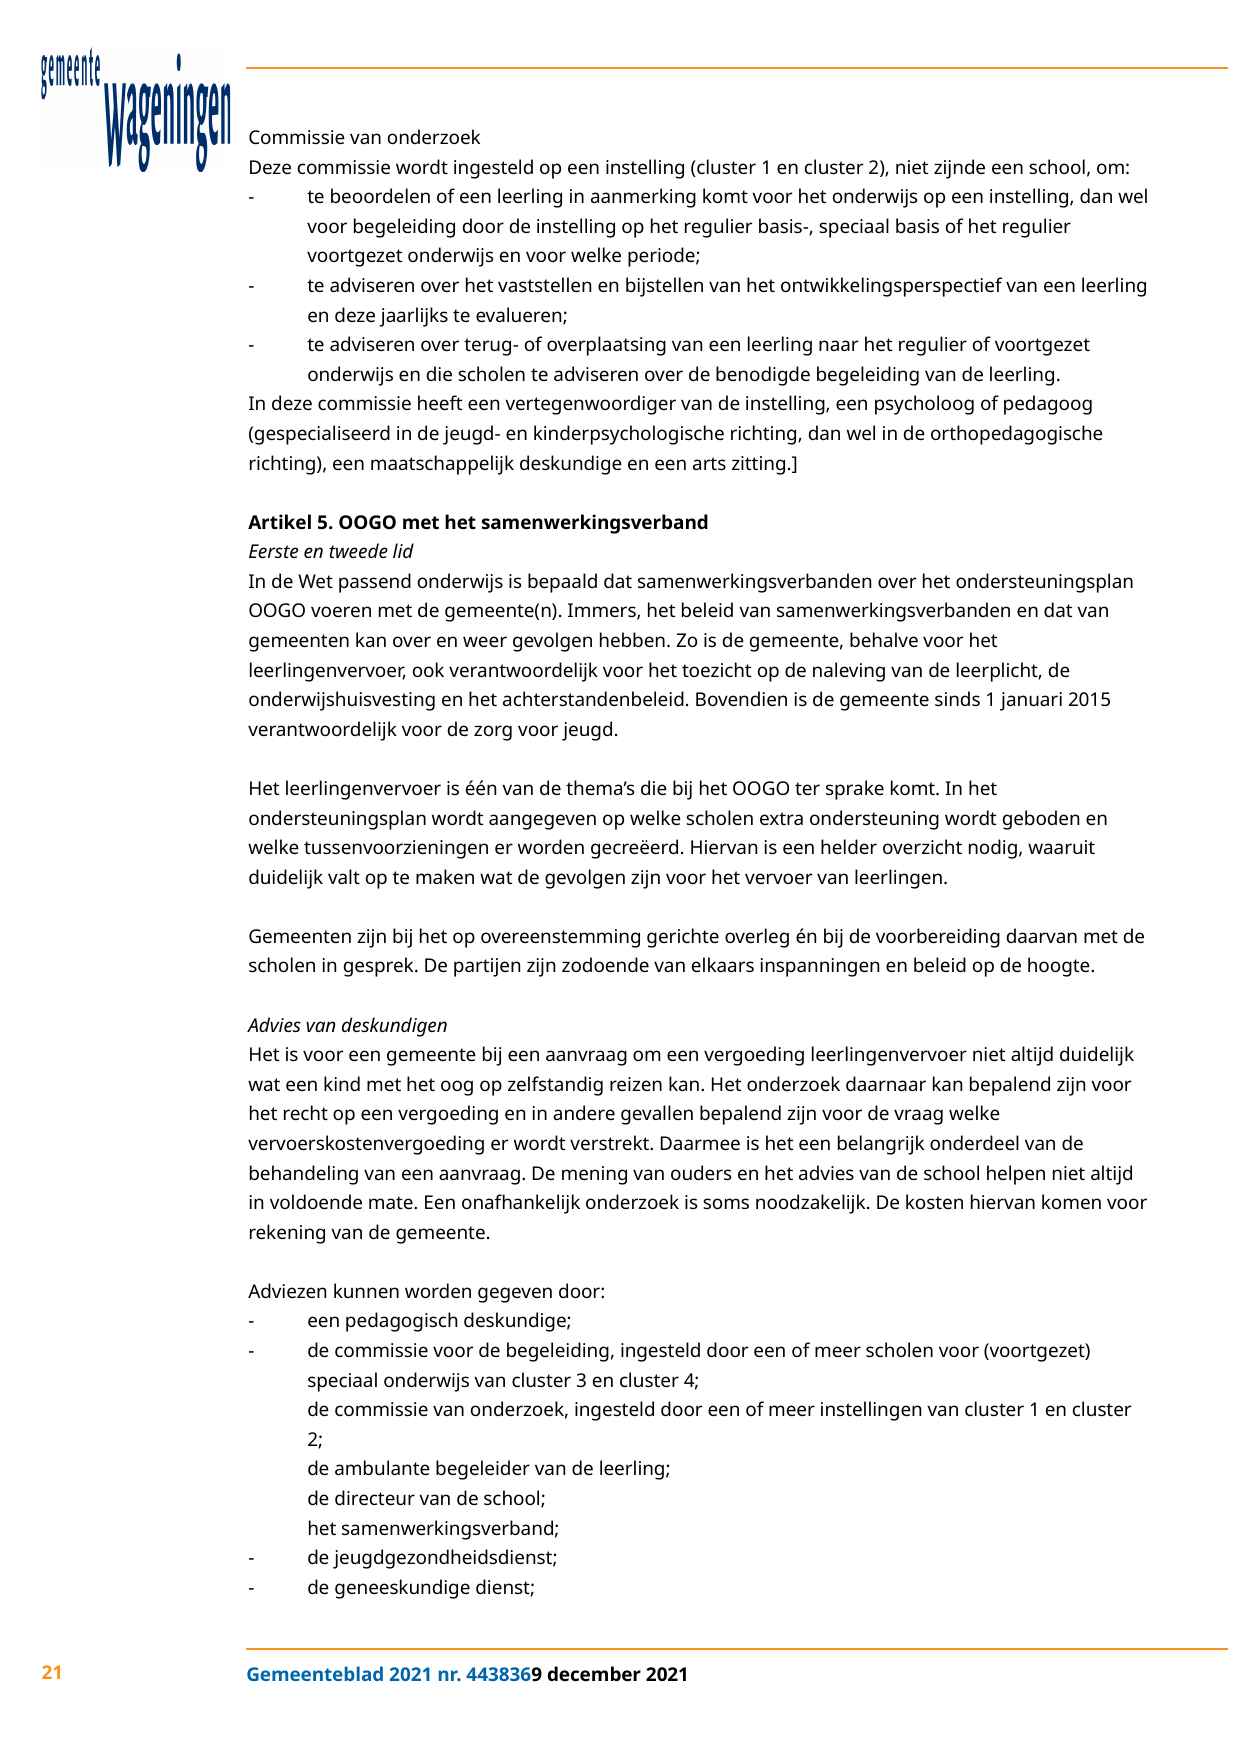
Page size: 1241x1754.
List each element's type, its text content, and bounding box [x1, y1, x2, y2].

list de commissie van onderzoek, ingesteld door een of meer instellingen van cluster 1 en cluster 2; [248, 1396, 1152, 1452]
picture [41, 47, 231, 172]
list de commissie voor de begeleiding, ingesteld door een of meer scholen voor (voortgezet) speciaal onderwijs van cluster 3 en cluster 4; [248, 1337, 1152, 1393]
text In deze commissie heeft een vertegenwoordiger van de instelling, een psycholoog of pedagoog (gespecialiseerd in de jeugd- en kinderpsychologische richting, dan wel in de orthopedagogische richting), een maatschappelijk deskundige en een arts zitting.] [248, 391, 1152, 476]
list de jeugdgezondheidsdienst; [248, 1544, 1152, 1570]
text Eerste en tweede lid [248, 538, 1152, 564]
list de geneeskundige dienst; [248, 1574, 1152, 1600]
text Gemeenten zijn bij het op overeenstemming gerichte overleg én bij de voorbereiding daarvan met de scholen in gesprek. De partijen zijn zodoende van elkaars inspanningen en beleid op de hoogte. [248, 923, 1152, 978]
text Het is voor een gemeente bij een aanvraag om een vergoeding leerlingenvervoer niet altijd duidelijk wat een kind met het oog op zelfstandig reizen kan. Het onderzoek daarnaar kan bepalend zijn voor het recht op een vergoeding en in andere gevallen bepalend zijn voor de vraag welke vervoerskostenvergoeding er wordt verstrekt. Daarmee is het een belangrijk onderdeel van de behandeling van een aanvraag. De mening van ouders en het advies van de school helpen niet altijd in voldoende mate. Een onafhankelijk onderzoek is soms noodzakelijk. De kosten hiervan komen voor rekening van de gemeente. [248, 1041, 1152, 1245]
text Advies van deskundigen [248, 1012, 1152, 1038]
list te adviseren over het vaststellen en bijstellen van het ontwikkelingsperspectief van een leerling en deze jaarlijks te evalueren; [248, 272, 1152, 328]
text Het leerlingenvervoer is één van de thema’s die bij het OOGO ter sprake komt. In het ondersteuningsplan wordt aangegeven op welke scholen extra ondersteuning wordt geboden en welke tussenvoorzieningen er worden gecreëerd. Hiervan is een helder overzicht nodig, waaruit duidelijk valt op te maken wat de gevolgen zijn voor het vervoer van leerlingen. [248, 775, 1152, 890]
list de ambulante begeleider van de leerling; [248, 1456, 1152, 1481]
list de directeur van de school; [248, 1485, 1152, 1511]
list het samenwerkingsverband; [248, 1515, 1152, 1541]
text Adviezen kunnen worden gegeven door: [248, 1278, 1152, 1304]
text Commissie van onderzoek [248, 124, 1152, 150]
list een pedagogisch deskundige; [248, 1308, 1152, 1333]
text Artikel 5. OOGO met het samenwerkingsverband [248, 509, 1152, 535]
text Deze commissie wordt ingesteld op een instelling (cluster 1 en cluster 2), niet zijnde een school, om: [248, 154, 1152, 180]
text In de Wet passend onderwijs is bepaald dat samenwerkingsverbanden over het ondersteuningsplan OOGO voeren met de gemeente(n). Immers, het beleid van samenwerkingsverbanden en dat van gemeenten kan over en weer gevolgen hebben. Zo is de gemeente, behalve voor het leerlingenvervoer, ook verantwoordelijk voor het toezicht op de naleving van de leerplicht, de onderwijshuisvesting en het achterstandenbeleid. Bovendien is de gemeente sinds 1 januari 2015 verantwoordelijk voor de zorg voor jeugd. [248, 568, 1152, 742]
list te beoordelen of een leerling in aanmerking komt voor het onderwijs op een instelling, dan wel voor begeleiding door de instelling op het regulier basis-, speciaal basis of het regulier voortgezet onderwijs en voor welke periode; [248, 183, 1152, 268]
list te adviseren over terug- of overplaatsing van een leerling naar het regulier of voortgezet onderwijs en die scholen te adviseren over de benodigde begeleiding van de leerling. [248, 331, 1152, 387]
